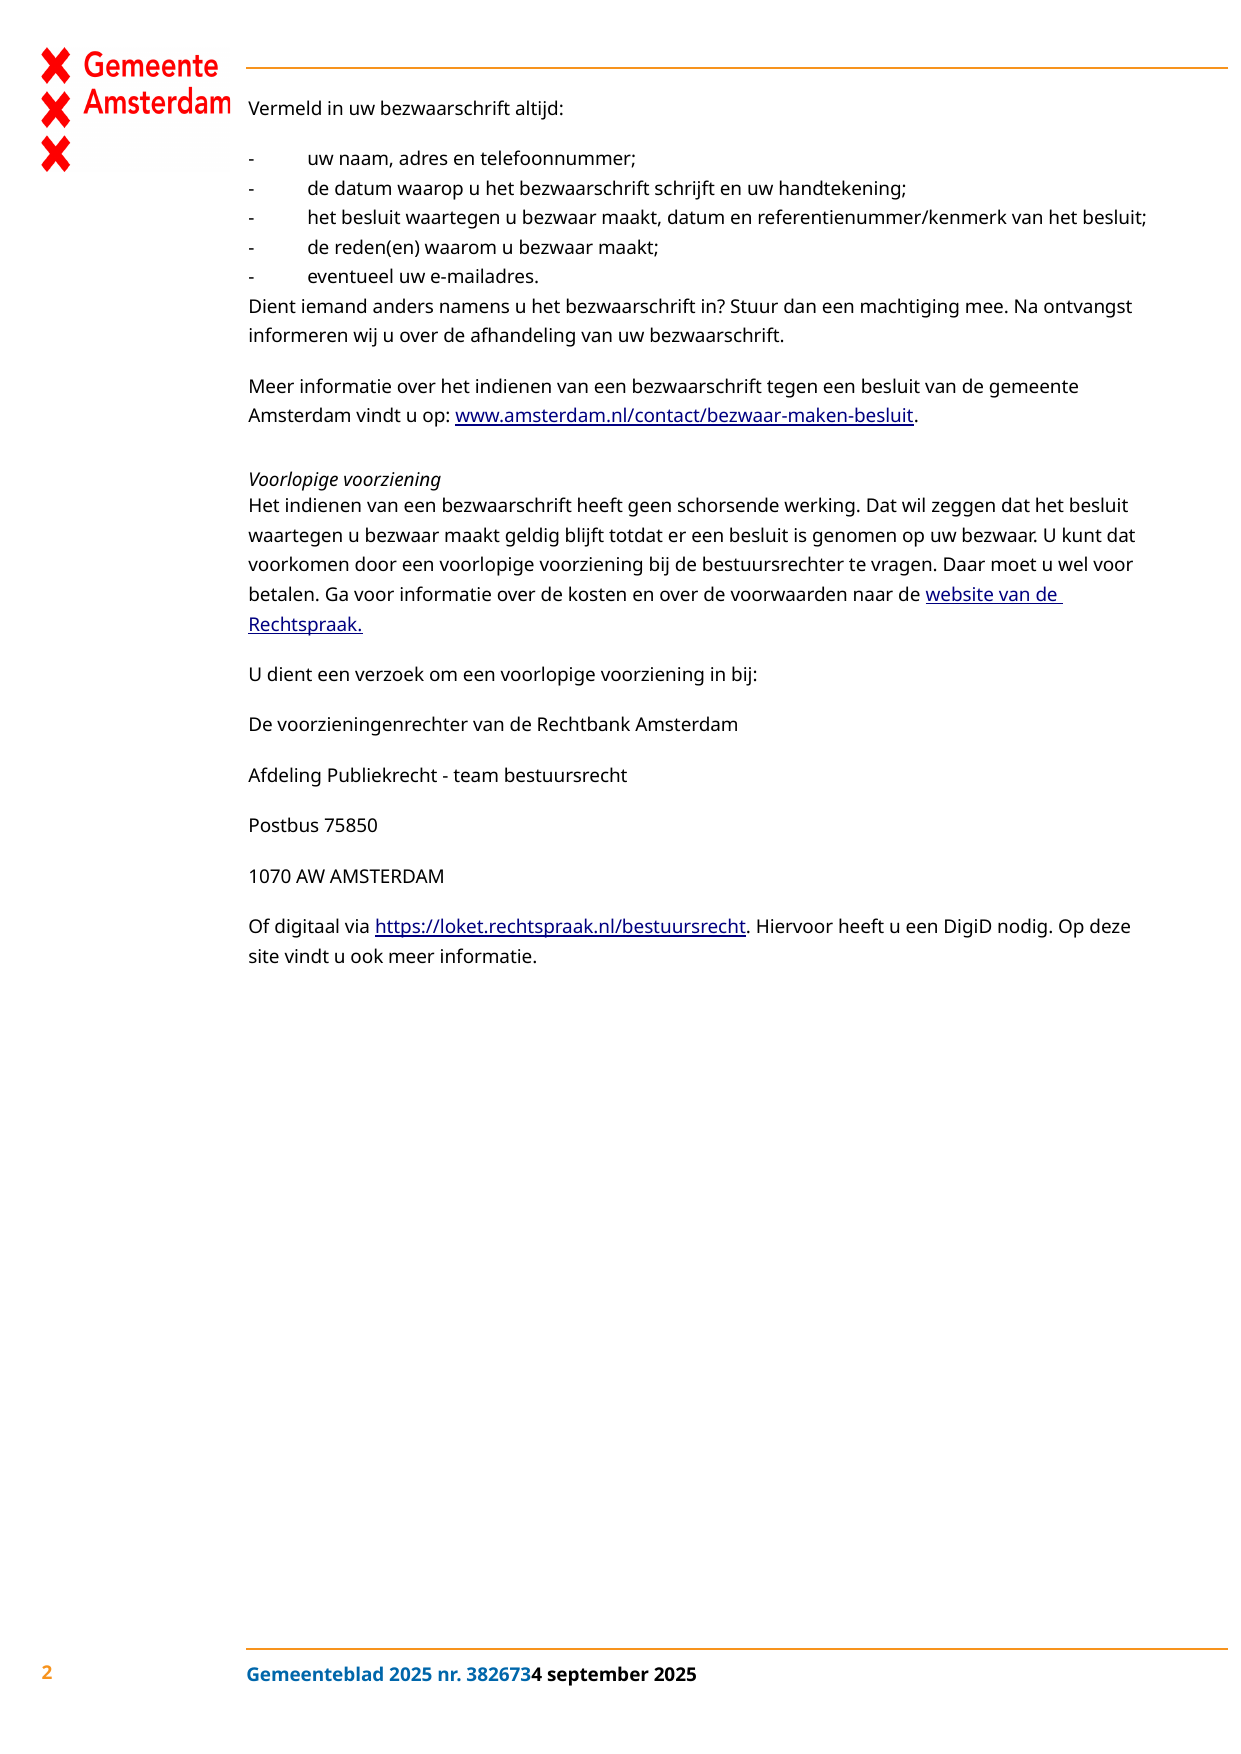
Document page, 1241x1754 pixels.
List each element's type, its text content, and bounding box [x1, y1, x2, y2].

picture [41, 47, 231, 172]
list de datum waarop u het bezwaarschrift schrijft en uw handtekening; [248, 175, 1152, 201]
text Postbus 75850 [248, 812, 1152, 838]
text Afdeling Publiekrecht - team bestuursrecht [248, 762, 1152, 788]
text Het indienen van een bezwaarschrift heeft geen schorsende werking. Dat wil zeggen dat het besluit waartegen u bezwaar maakt geldig blijft totdat er een besluit is genomen op uw bezwaar. U kunt dat voorkomen door een voorlopige voorziening bij de bestuursrechter te vragen. Daar moet u wel voor betalen. Ga voor informatie over de kosten en over de voorwaarden naar de website van de Rechtspraak. [248, 492, 1152, 636]
text De voorzieningenrechter van de Rechtbank Amsterdam [248, 712, 1152, 737]
text Voorlopige voorziening [248, 467, 1152, 492]
text U dient een verzoek om een voorlopige voorziening in bij: [248, 661, 1152, 687]
list het besluit waartegen u bezwaar maakt, datum en referentienummer/kenmerk van het besluit; [248, 204, 1152, 230]
list uw naam, adres en telefoonnummer; [248, 145, 1152, 171]
text Of digitaal via https://loket.rechtspraak.nl/bestuursrecht. Hiervoor heeft u een DigiD nodig. Op deze site vindt u ook meer informatie. [248, 913, 1152, 968]
text Meer informatie over het indienen van een bezwaarschrift tegen een besluit van de gemeente Amsterdam vindt u op: www.amsterdam.nl/contact/bezwaar-maken-besluit. [248, 373, 1152, 428]
text 1070 AW AMSTERDAM [248, 863, 1152, 888]
list de reden(en) waarom u bezwaar maakt; [248, 234, 1152, 260]
text Dient iemand anders namens u het bezwaarschrift in? Stuur dan een machtiging mee. Na ontvangst informeren wij u over de afhandeling van uw bezwaarschrift. [248, 293, 1152, 348]
text Vermeld in uw bezwaarschrift altijd: [248, 95, 1152, 121]
list eventueel uw e-mailadres. [248, 263, 1152, 289]
